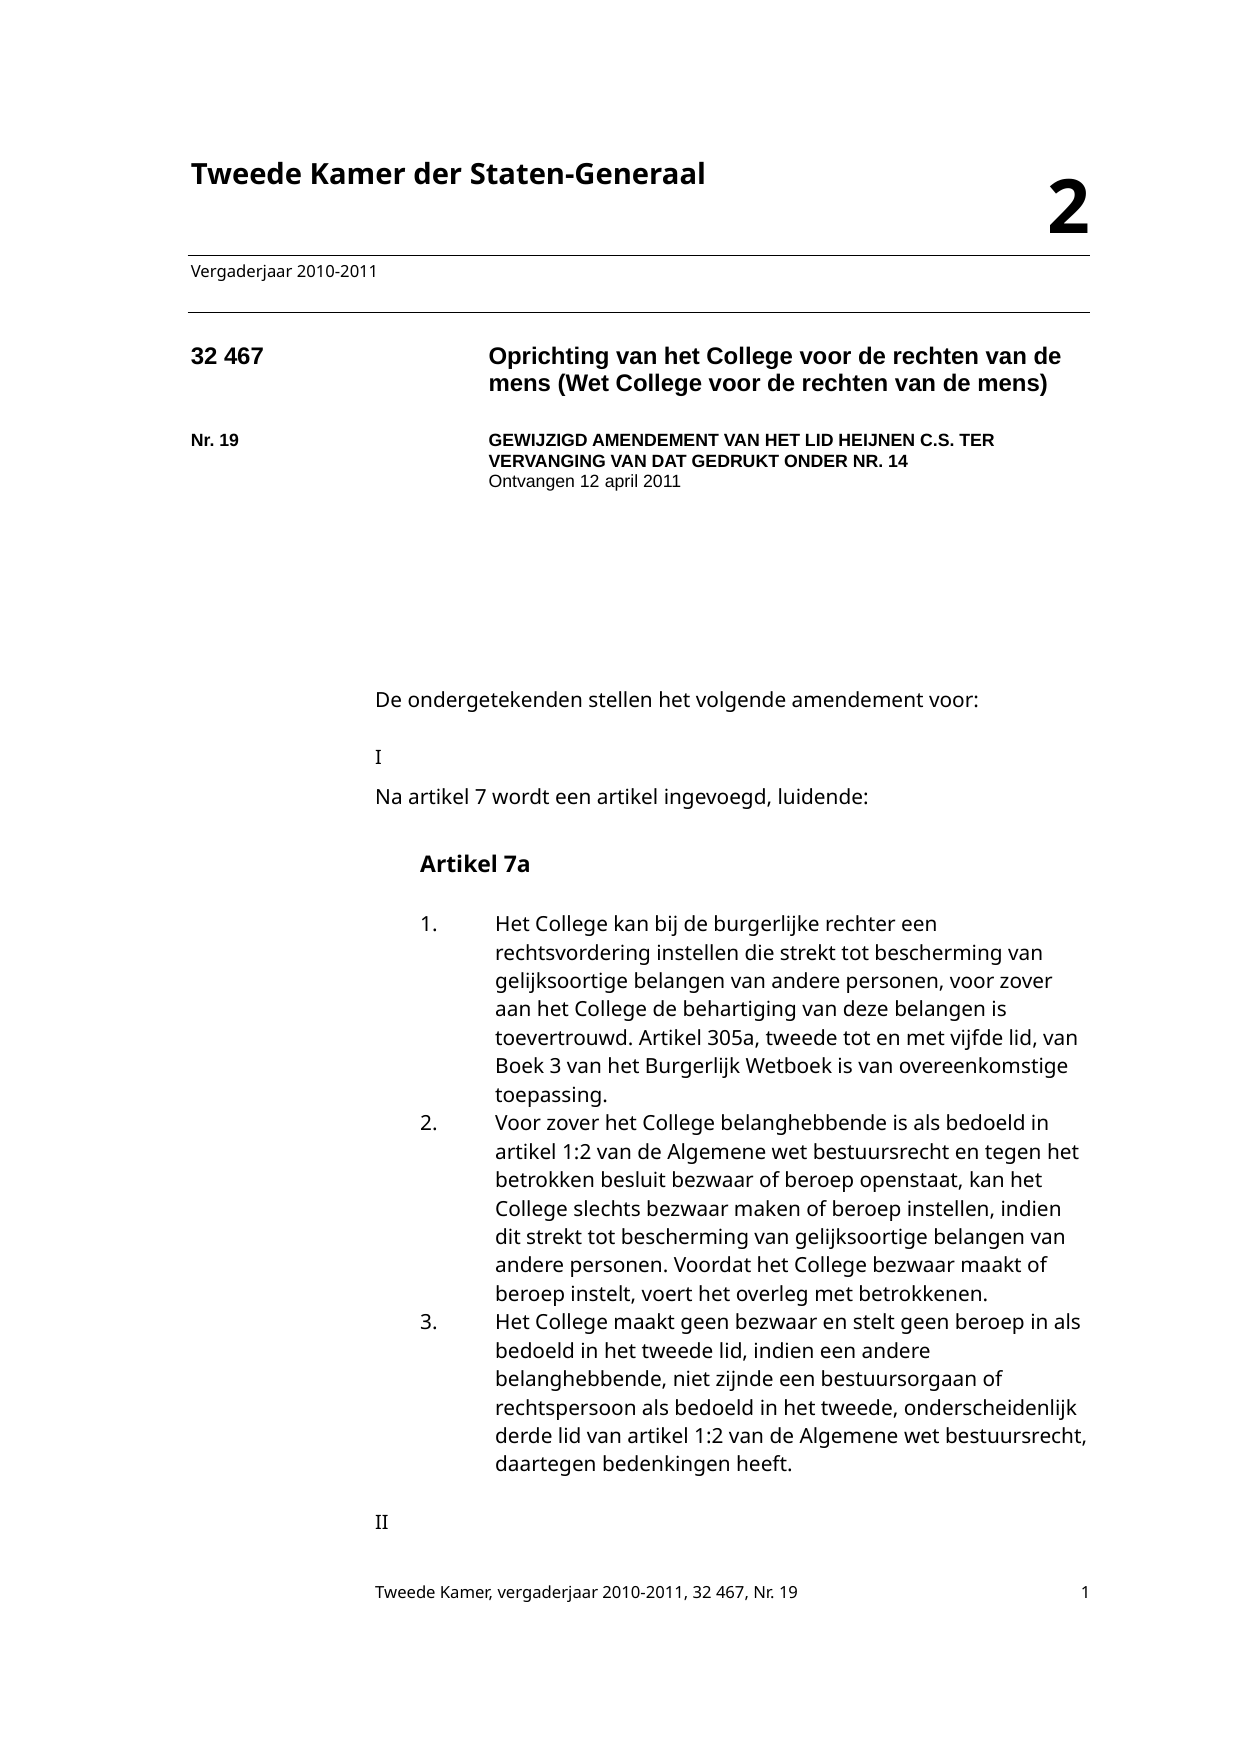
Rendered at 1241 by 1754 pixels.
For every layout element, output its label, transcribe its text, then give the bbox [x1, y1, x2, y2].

table_cell GEWIJZIGD AMENDEMENT VAN HET LID HEIJNEN C.S. TER VERVANGING VAN DAT GEDRUKT ONDER NR. 14 Ontvangen 12 april 2011 [485, 427, 1090, 566]
table_cell [485, 256, 1090, 312]
list Voor zover het College belanghebbende is als bedoeld in artikel 1:2 van de Algemene wet bestuursrecht en tegen het betrokken besluit bezwaar of beroep openstaat, kan het College slechts bezwaar maken of beroep instellen, indien dit strekt tot bescherming van gelijksoortige belangen van andere personen. Voordat het College bezwaar maakt of beroep instelt, voert het overleg met betrokkenen. [420, 1108, 1090, 1307]
text De ondergetekenden stellen het volgende amendement voor: [375, 685, 1090, 713]
table_cell [188, 313, 485, 339]
subtitle Artikel 7a [420, 848, 1090, 879]
list Het College maakt geen bezwaar en stelt geen beroep in als bedoeld in het tweede lid, indien een andere belanghebbende, niet zijnde een bestuursorgaan of rechtspersoon als bedoeld in het tweede, onderscheidenlijk derde lid van artikel 1:2 van de Algemene wet bestuursrecht, daartegen bedenkingen heeft. [420, 1307, 1090, 1478]
text I [375, 743, 1090, 770]
table_cell 32 467 [188, 339, 485, 427]
table_cell Oprichting van het College voor de rechten van de mens (Wet College voor de rechten van de mens) [485, 339, 1090, 427]
table_cell Vergaderjaar 2010-2011 [188, 256, 485, 312]
table_header 2 [910, 150, 1090, 255]
table_cell Nr. 19 [188, 427, 485, 566]
table_cell [485, 313, 1090, 339]
text Na artikel 7 wordt een artikel ingevoegd, luidende: [375, 782, 1090, 811]
list Het College kan bij de burgerlijke rechter een rechtsvordering instellen die strekt tot bescherming van gelijksoortige belangen van andere personen, voor zover aan het College de behartiging van deze belangen is toevertrouwd. Artikel 305a, tweede tot en met vijfde lid, van Boek 3 van het Burgerlijk Wetboek is van overeenkomstige toepassing. [420, 909, 1090, 1108]
text II [375, 1508, 1090, 1535]
table_header Tweede Kamer der Staten-Generaal [188, 150, 909, 255]
